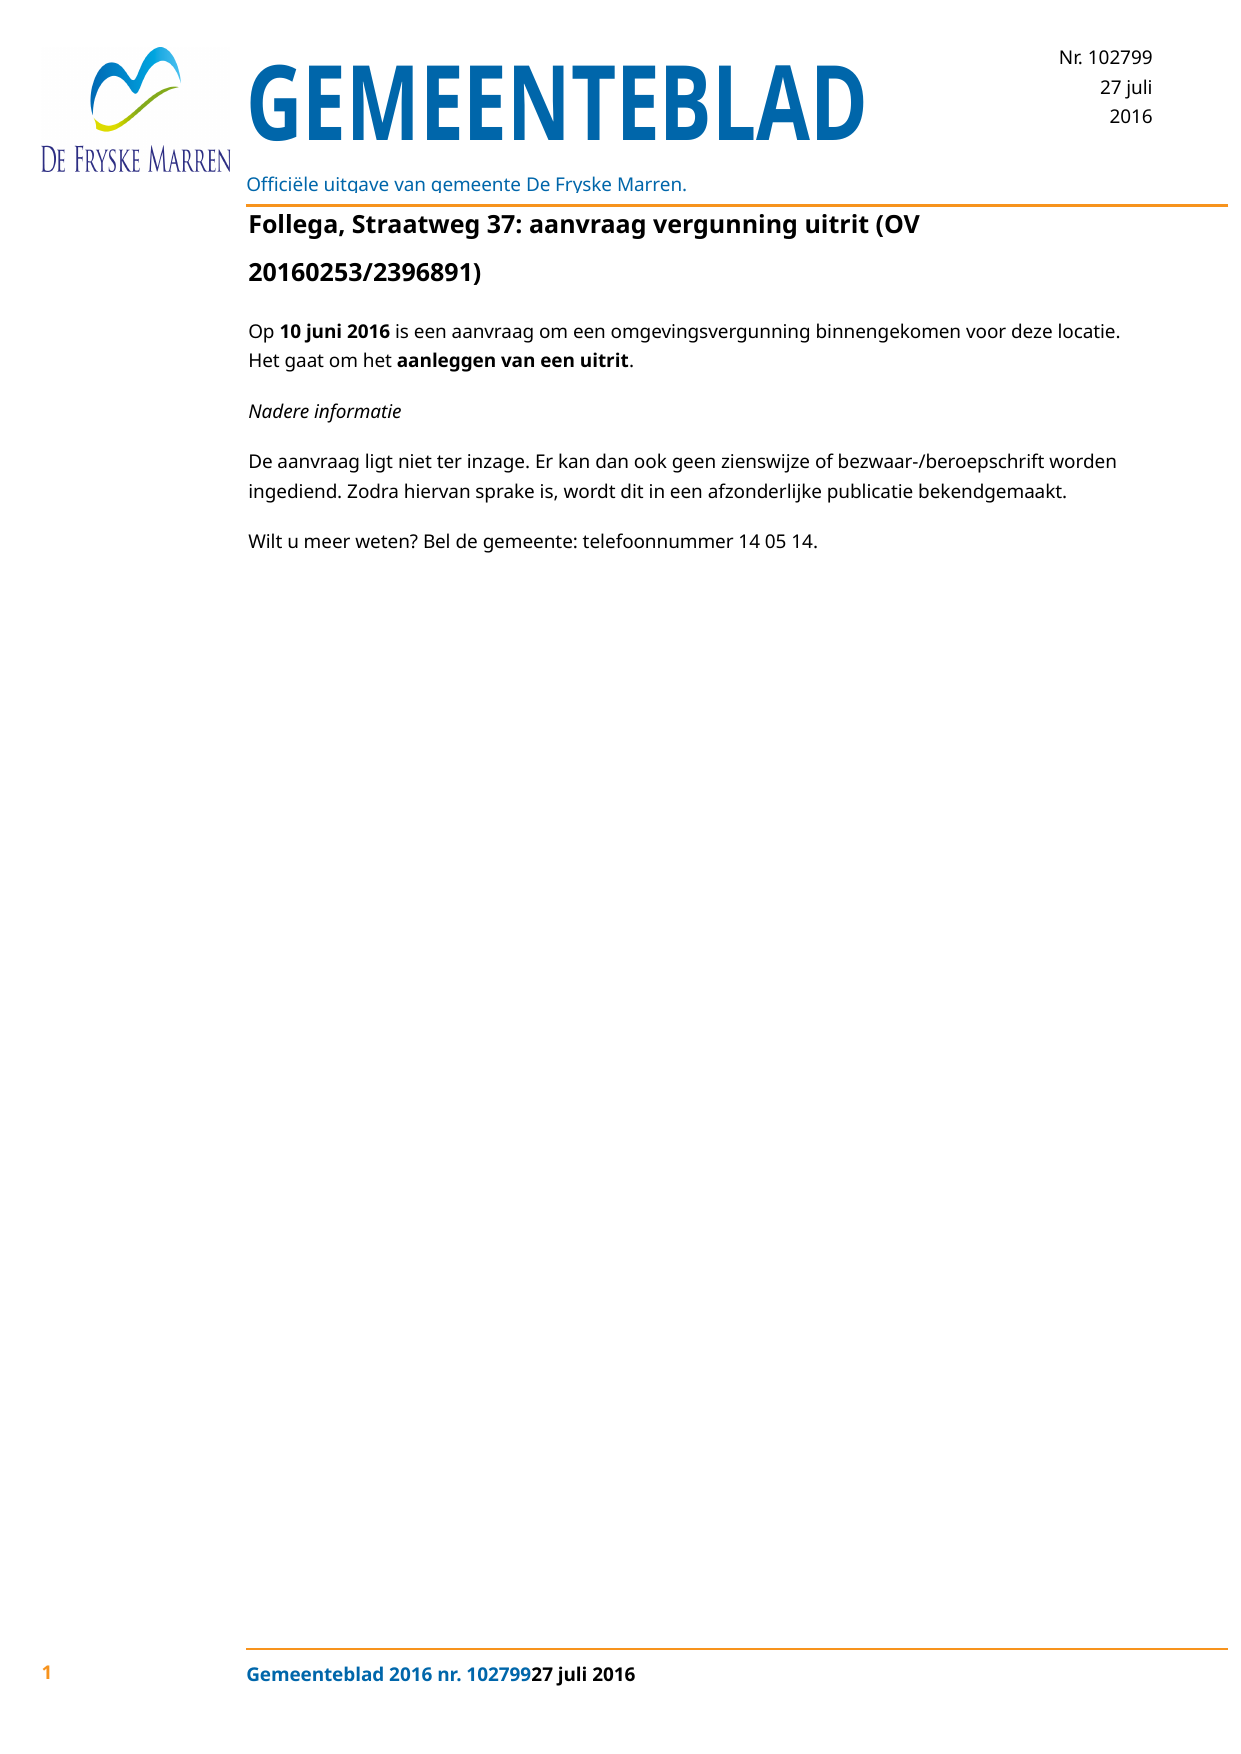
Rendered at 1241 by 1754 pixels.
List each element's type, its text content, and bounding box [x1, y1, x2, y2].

text De aanvraag ligt niet ter inzage. Er kan dan ook geen zienswijze of bezwaar-/beroepschrift worden ingediend. Zodra hiervan sprake is, wordt dit in een afzonderlijke publicatie bekendgemaakt. [248, 448, 1152, 504]
picture [41, 47, 231, 172]
text Nadere informatie [248, 398, 1152, 424]
text Wilt u meer weten? Bel de gemeente: telefoonnummer 14 05 14. [248, 528, 1152, 554]
text Op 10 juni 2016 is een aanvraag om een omgevingsvergunning binnengekomen voor deze locatie. Het gaat om het aanleggen van een uitrit. [248, 318, 1152, 373]
text Follega, Straatweg 37: aanvraag vergunning uitrit (OV 20160253/2396891) [248, 207, 1152, 288]
